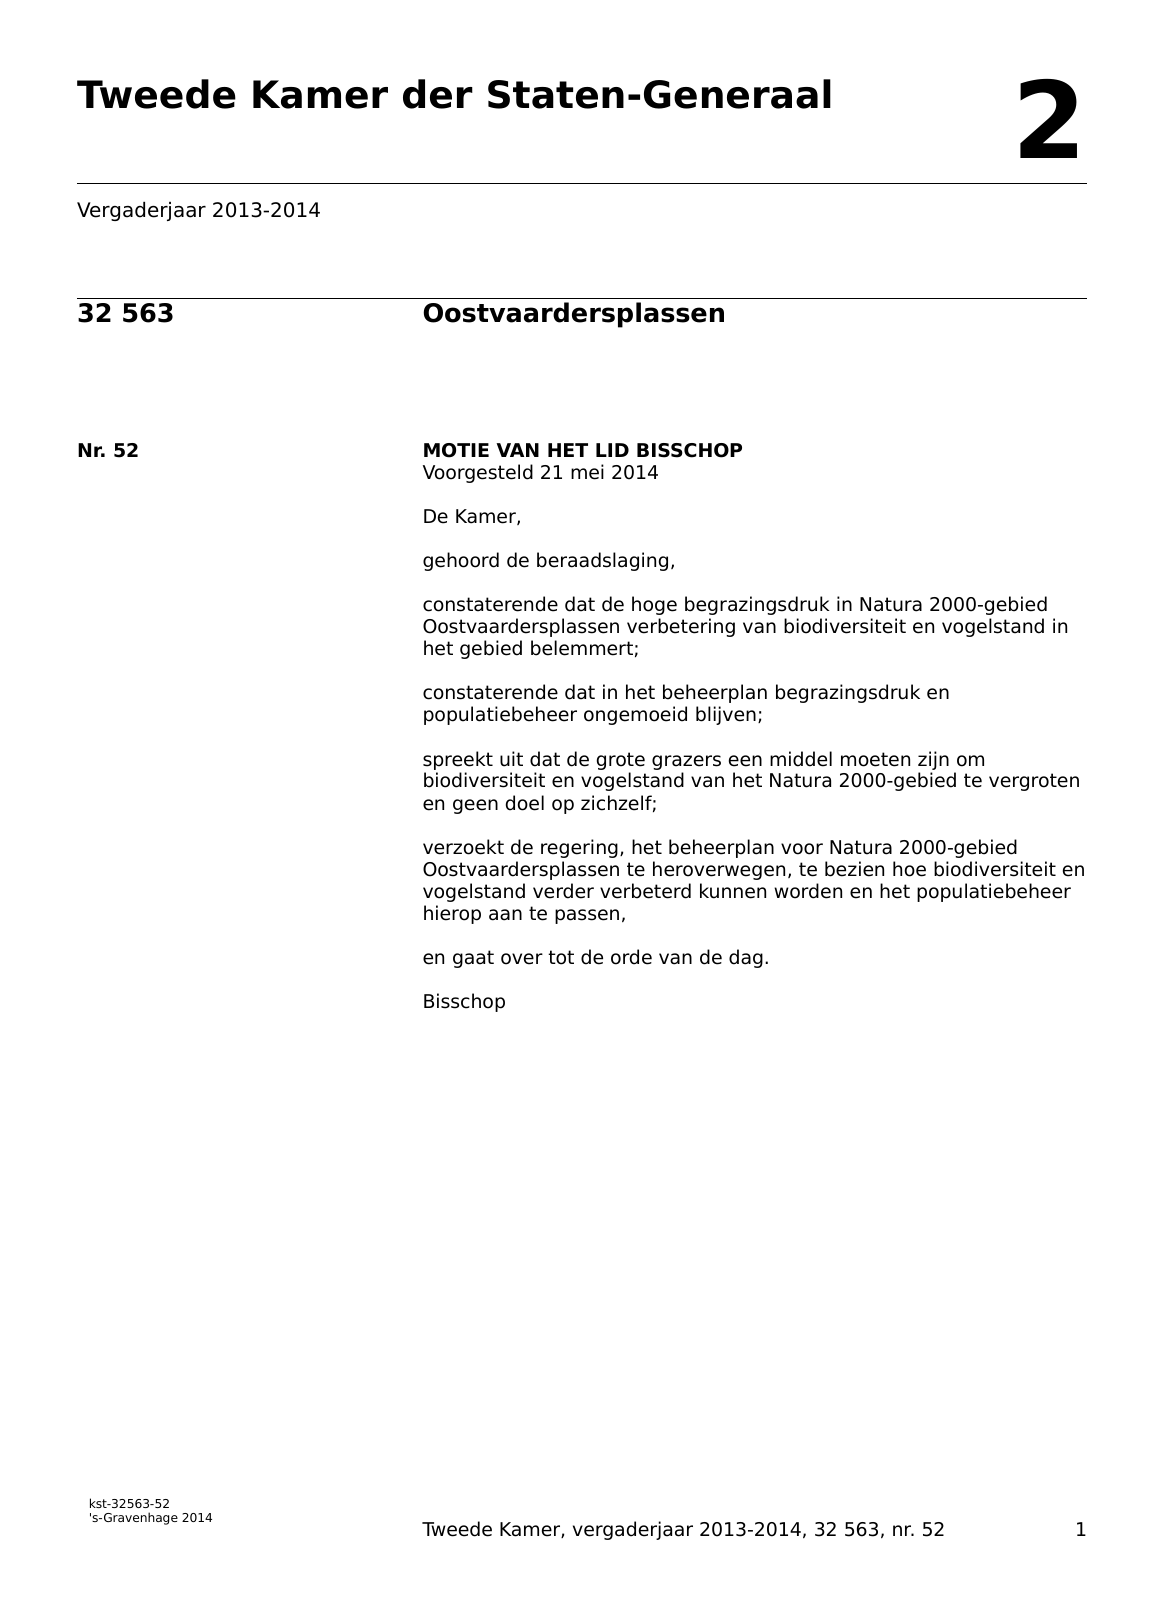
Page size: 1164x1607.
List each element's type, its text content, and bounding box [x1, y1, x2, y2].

subtitle 32 563 Oostvaardersplassen [77, 299, 1087, 329]
table_header 2 [886, 59, 1087, 183]
text spreekt uit dat de grote grazers een middel moeten zijn om biodiversiteit en vogelstand van het Natura 2000-gebied te vergroten en geen doel op zichzelf; [422, 748, 1087, 814]
text Bisschop [422, 991, 1087, 1013]
table_header Tweede Kamer der Staten-Generaal [77, 59, 886, 183]
text kst-32563-52 [88, 1497, 323, 1511]
text constaterende dat in het beheerplan begrazingsdruk en populatiebeheer ongemoeid blijven; [422, 682, 1087, 726]
text De Kamer, [422, 506, 1087, 528]
text 's-Gravenhage 2014 [88, 1511, 323, 1525]
text en gaat over tot de orde van de dag. [422, 947, 1087, 969]
table_cell Vergaderjaar 2013-2014 [77, 184, 1087, 298]
text constaterende dat de hoge begrazingsdruk in Natura 2000-gebied Oostvaardersplassen verbetering van biodiversiteit en vogelstand in het gebied belemmert; [422, 594, 1087, 660]
text Voorgesteld 21 mei 2014 [422, 462, 1087, 484]
text gehoord de beraadslaging, [422, 550, 1087, 572]
subtitle Nr. 52 MOTIE VAN HET LID BISSCHOP [77, 440, 1087, 462]
text verzoekt de regering, het beheerplan voor Natura 2000-gebied Oostvaardersplassen te heroverwegen, te bezien hoe biodiversiteit en vogelstand verder verbeterd kunnen worden en het populatiebeheer hierop aan te passen, [422, 837, 1087, 924]
